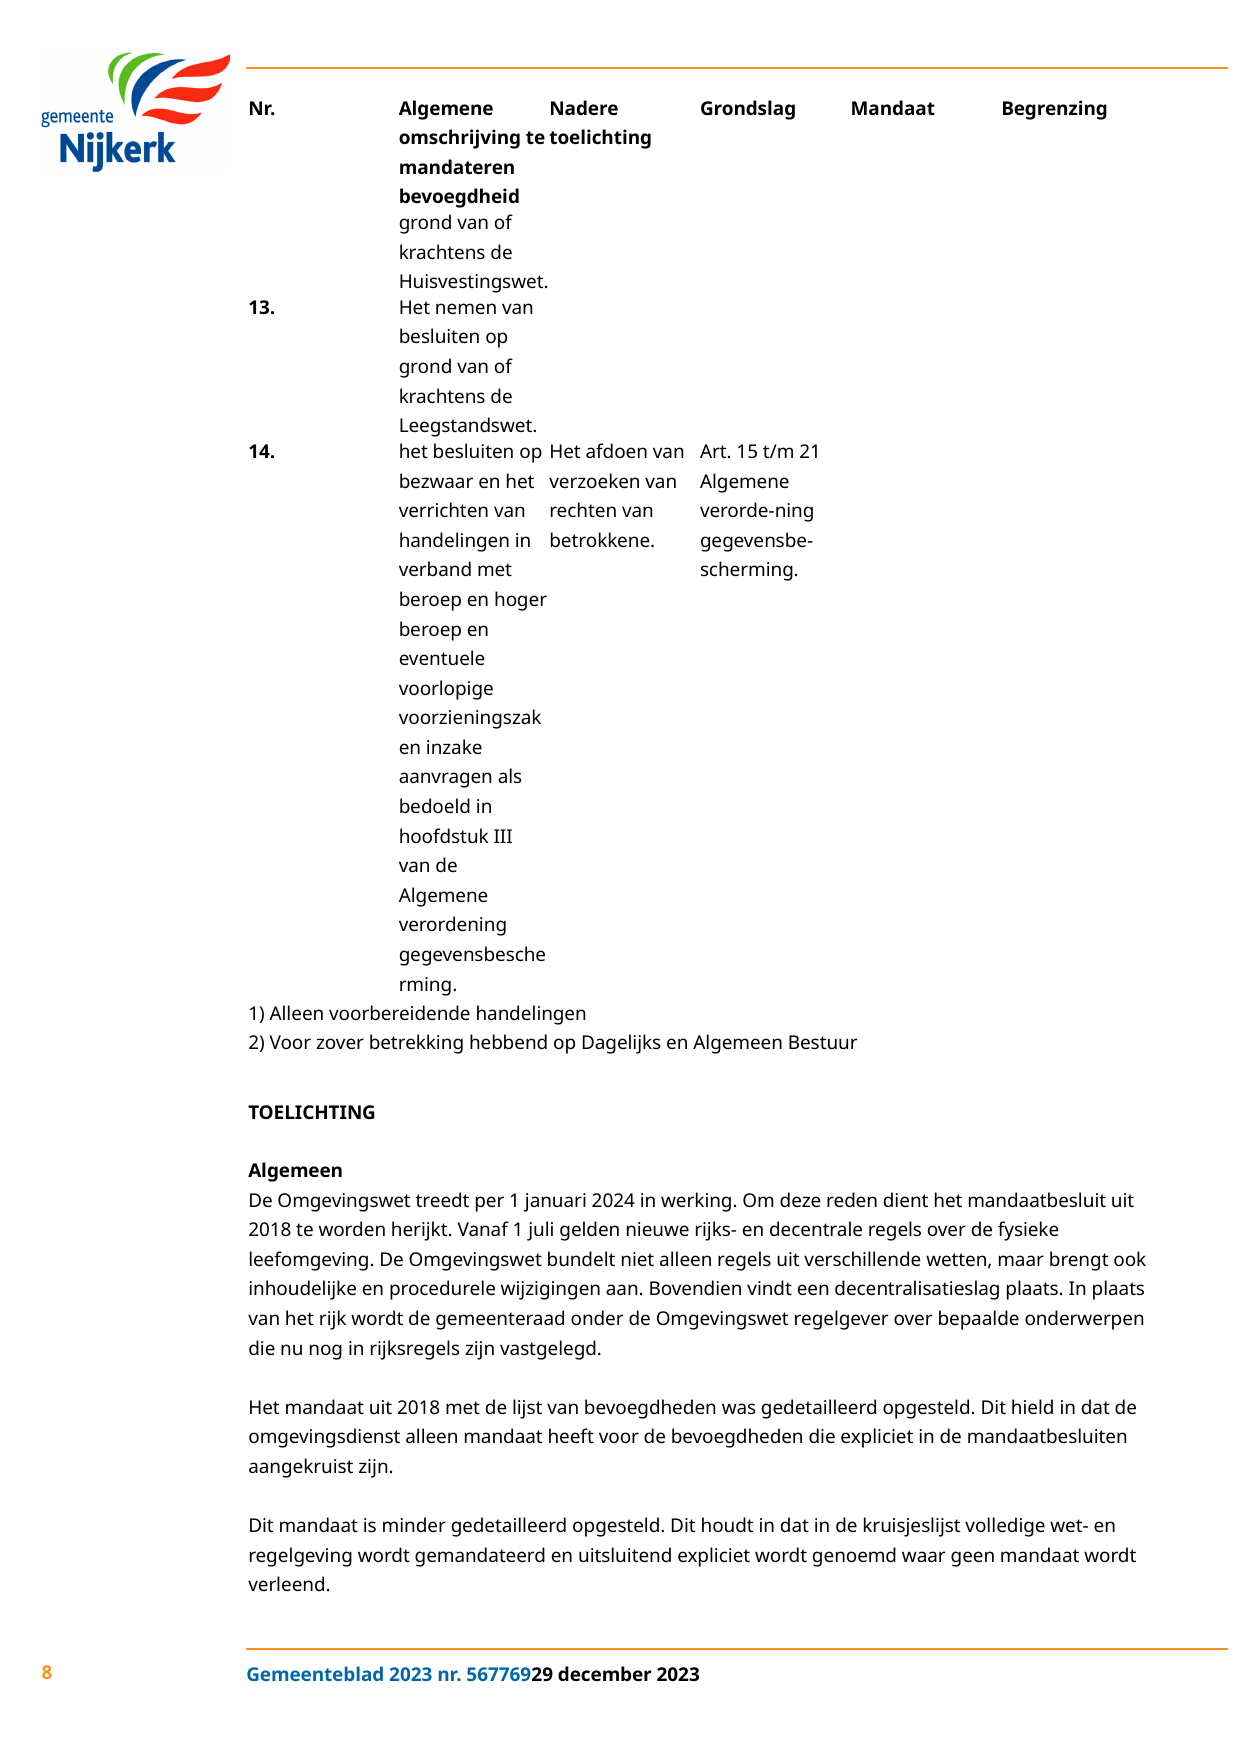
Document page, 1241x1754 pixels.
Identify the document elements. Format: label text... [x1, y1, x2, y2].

text 1) Alleen voorbereidende handelingen [248, 1000, 1152, 1025]
table_header Grondslag [700, 95, 850, 209]
table_cell [1001, 438, 1152, 996]
table_cell Art. 15 t/m 21 Algemene verorde-ning gegevensbe-scherming. [700, 438, 850, 996]
text De Omgevingswet treedt per 1 januari 2024 in werking. Om deze reden dient het mandaatbesluit uit 2018 te worden herijkt. Vanaf 1 juli gelden nieuwe rijks- en decentrale regels over de fysieke leefomgeving. De Omgevingswet bundelt niet alleen regels uit verschillende wetten, maar brengt ook inhoudelijke en procedurele wijzigingen aan. Bovendien vindt een decentralisatieslag plaats. In plaats van het rijk wordt de gemeenteraad onder de Omgevingswet regelgever over bepaalde onderwerpen die nu nog in rijksregels zijn vastgelegd. [248, 1187, 1152, 1361]
table_cell [549, 294, 700, 438]
table_cell [850, 438, 1001, 996]
table_header Mandaat [850, 95, 1001, 209]
text 2) Voor zover betrekking hebbend op Dagelijks en Algemeen Bestuur [248, 1029, 1152, 1055]
table_cell [1001, 209, 1152, 294]
table_cell [850, 209, 1001, 294]
table_cell 13. [248, 294, 398, 438]
table_cell [1001, 294, 1152, 438]
text Dit mandaat is minder gedetailleerd opgesteld. Dit houdt in dat in de kruisjeslijst volledige wet- en regelgeving wordt gemandateerd en uitsluitend expliciet wordt genoemd waar geen mandaat wordt verleend. [248, 1512, 1152, 1597]
table_cell [700, 209, 850, 294]
table_cell [248, 209, 398, 294]
table_cell [700, 294, 850, 438]
text TOELICHTING [248, 1088, 1152, 1128]
text Algemeen [248, 1157, 1152, 1183]
table_cell het besluiten op bezwaar en het verrichten van handelingen in verband met beroep en hoger beroep en eventuele voorlopige voorzieningszaken inzake aanvragen als bedoeld in hoofdstuk III van de Algemene verordening gegevensbescherming. [399, 438, 549, 996]
table_header Nr. [248, 95, 398, 209]
table_header Begrenzing [1001, 95, 1152, 209]
picture [41, 47, 231, 172]
table_header Algemene omschrijving te mandateren bevoegdheid [399, 95, 549, 209]
table_header Nadere toelichting [549, 95, 700, 209]
table_cell [549, 209, 700, 294]
table_cell grond van of krachtens de Huisvestingswet. [399, 209, 549, 294]
table_cell Het nemen van besluiten op grond van of krachtens de Leegstandswet. [399, 294, 549, 438]
table_cell 14. [248, 438, 398, 996]
table_cell [850, 294, 1001, 438]
text Het mandaat uit 2018 met de lijst van bevoegdheden was gedetailleerd opgesteld. Dit hield in dat de omgevingsdienst alleen mandaat heeft voor de bevoegdheden die expliciet in de mandaatbesluiten aangekruist zijn. [248, 1394, 1152, 1479]
table_cell Het afdoen van verzoeken van rechten van betrokkene. [549, 438, 700, 996]
